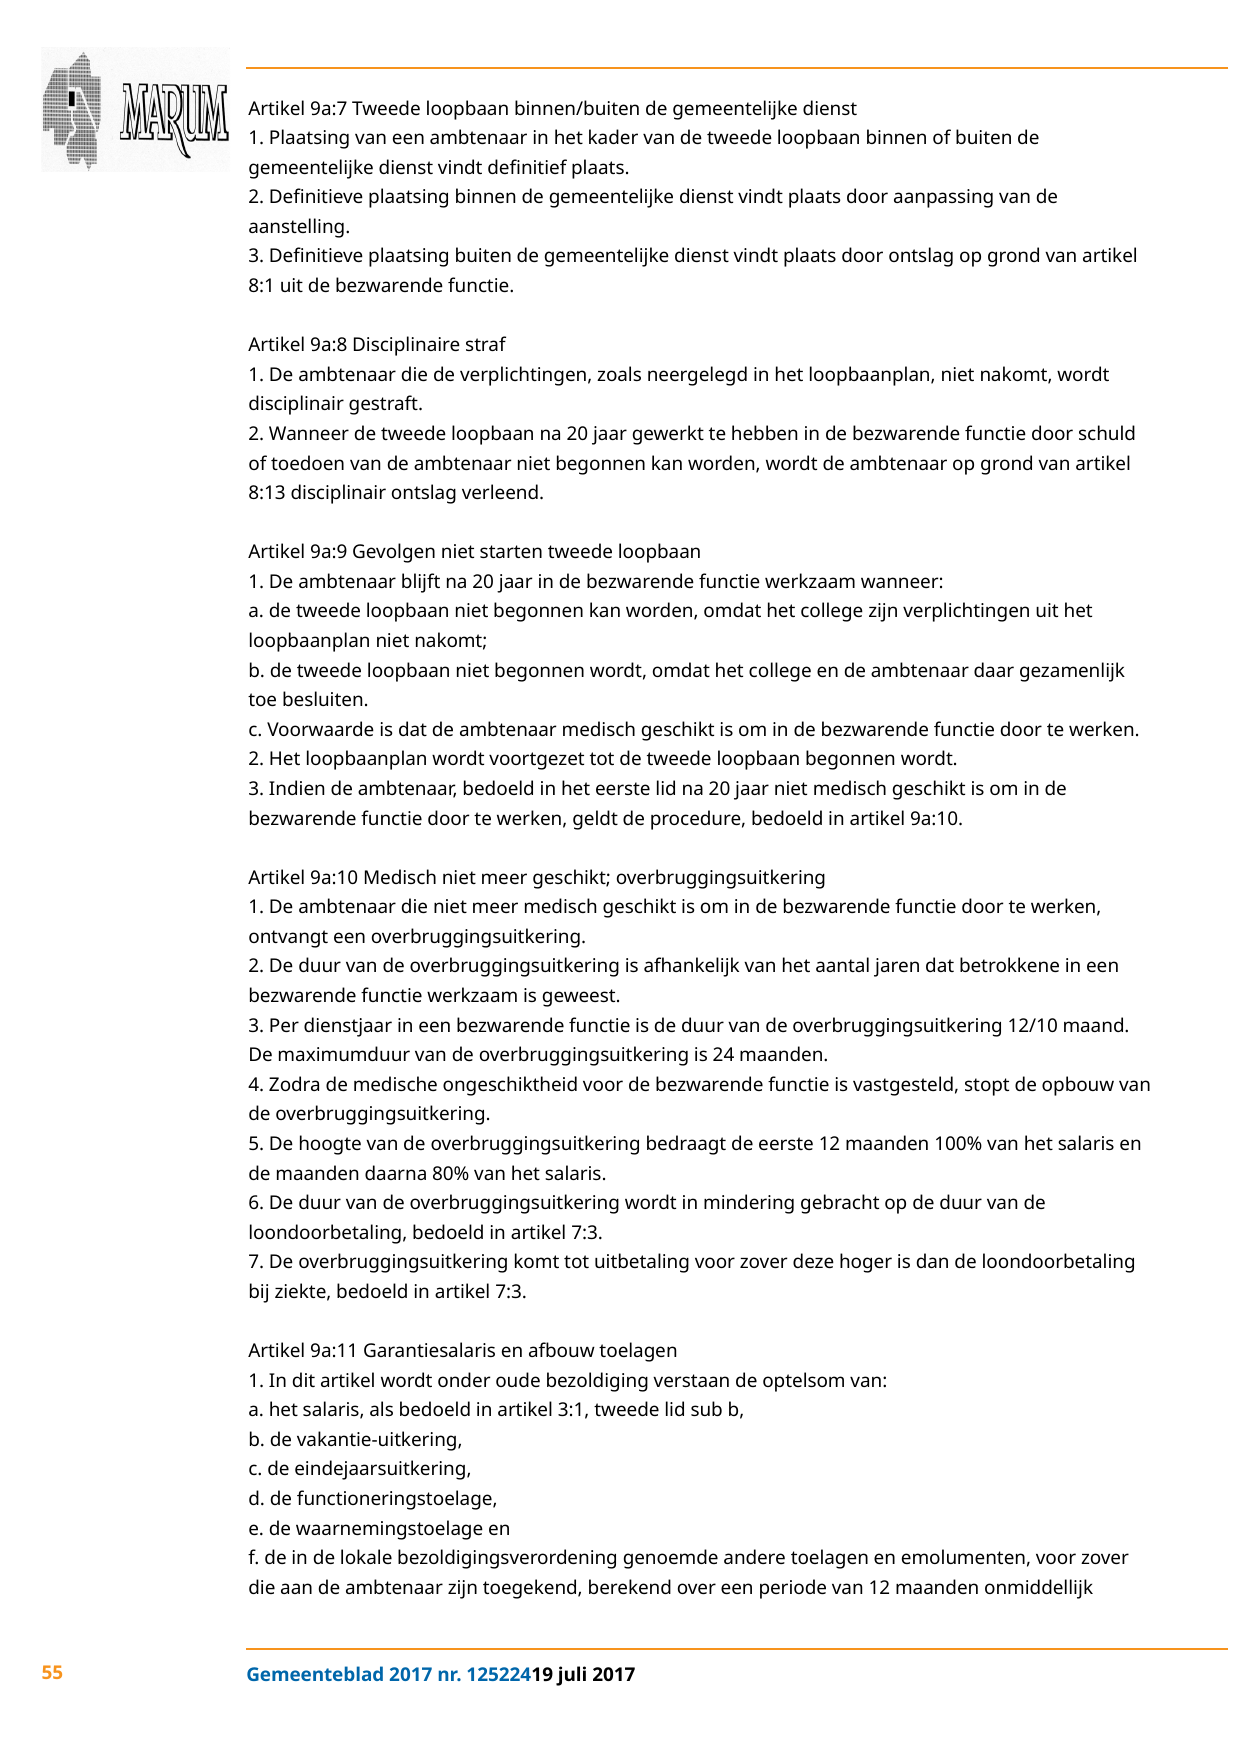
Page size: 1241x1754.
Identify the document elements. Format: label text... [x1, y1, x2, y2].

text Artikel 9a:9 Gevolgen niet starten tweede loopbaan [248, 538, 1152, 564]
text f. de in de lokale bezoldigingsverordening genoemde andere toelagen en emolumenten, voor zover die aan de ambtenaar zijn toegekend, berekend over een periode van 12 maanden onmiddellijk [248, 1544, 1152, 1600]
picture [41, 47, 231, 172]
text 2. Wanneer de tweede loopbaan na 20 jaar gewerkt te hebben in de bezwarende functie door schuld of toedoen van de ambtenaar niet begonnen kan worden, wordt de ambtenaar op grond van artikel 8:13 disciplinair ontslag verleend. [248, 420, 1152, 505]
text 2. Definitieve plaatsing binnen de gemeentelijke dienst vindt plaats door aanpassing van de aanstelling. [248, 183, 1152, 239]
text 1. In dit artikel wordt onder oude bezoldiging verstaan de optelsom van: [248, 1367, 1152, 1393]
text 3. Definitieve plaatsing buiten de gemeentelijke dienst vindt plaats door ontslag op grond van artikel 8:1 uit de bezwarende functie. [248, 243, 1152, 298]
text 2. Het loopbaanplan wordt voortgezet tot de tweede loopbaan begonnen wordt. [248, 746, 1152, 771]
text c. Voorwaarde is dat de ambtenaar medisch geschikt is om in de bezwarende functie door te werken. [248, 716, 1152, 742]
text d. de functioneringstoelage, [248, 1485, 1152, 1511]
text Artikel 9a:7 Tweede loopbaan binnen/buiten de gemeentelijke dienst [248, 95, 1152, 121]
text 5. De hoogte van de overbruggingsuitkering bedraagt de eerste 12 maanden 100% van het salaris en de maanden daarna 80% van het salaris. [248, 1130, 1152, 1186]
text 3. Per dienstjaar in een bezwarende functie is de duur van de overbruggingsuitkering 12/10 maand. De maximumduur van de overbruggingsuitkering is 24 maanden. [248, 1012, 1152, 1067]
text b. de tweede loopbaan niet begonnen wordt, omdat het college en de ambtenaar daar gezamenlijk toe besluiten. [248, 657, 1152, 712]
text e. de waarnemingstoelage en [248, 1515, 1152, 1541]
text 1. De ambtenaar die niet meer medisch geschikt is om in de bezwarende functie door te werken, ontvangt een overbruggingsuitkering. [248, 893, 1152, 949]
text 7. De overbruggingsuitkering komt tot uitbetaling voor zover deze hoger is dan de loondoorbetaling bij ziekte, bedoeld in artikel 7:3. [248, 1248, 1152, 1304]
text a. het salaris, als bedoeld in artikel 3:1, tweede lid sub b, [248, 1396, 1152, 1422]
text 1. De ambtenaar die de verplichtingen, zoals neergelegd in het loopbaanplan, niet nakomt, wordt disciplinair gestraft. [248, 361, 1152, 416]
text a. de tweede loopbaan niet begonnen kan worden, omdat het college zijn verplichtingen uit het loopbaanplan niet nakomt; [248, 598, 1152, 653]
text 4. Zodra de medische ongeschiktheid voor de bezwarende functie is vastgesteld, stopt de opbouw van de overbruggingsuitkering. [248, 1071, 1152, 1126]
text 1. De ambtenaar blijft na 20 jaar in de bezwarende functie werkzaam wanneer: [248, 568, 1152, 594]
text Artikel 9a:8 Disciplinaire straf [248, 331, 1152, 357]
text 3. Indien de ambtenaar, bedoeld in het eerste lid na 20 jaar niet medisch geschikt is om in de bezwarende functie door te werken, geldt de procedure, bedoeld in artikel 9a:10. [248, 775, 1152, 831]
text c. de eindejaarsuitkering, [248, 1456, 1152, 1481]
text 6. De duur van de overbruggingsuitkering wordt in mindering gebracht op de duur van de loondoorbetaling, bedoeld in artikel 7:3. [248, 1189, 1152, 1245]
text Artikel 9a:10 Medisch niet meer geschikt; overbruggingsuitkering [248, 864, 1152, 890]
text b. de vakantie-uitkering, [248, 1426, 1152, 1452]
text 1. Plaatsing van een ambtenaar in het kader van de tweede loopbaan binnen of buiten de gemeentelijke dienst vindt definitief plaats. [248, 124, 1152, 180]
text Artikel 9a:11 Garantiesalaris en afbouw toelagen [248, 1337, 1152, 1363]
text 2. De duur van de overbruggingsuitkering is afhankelijk van het aantal jaren dat betrokkene in een bezwarende functie werkzaam is geweest. [248, 953, 1152, 1008]
